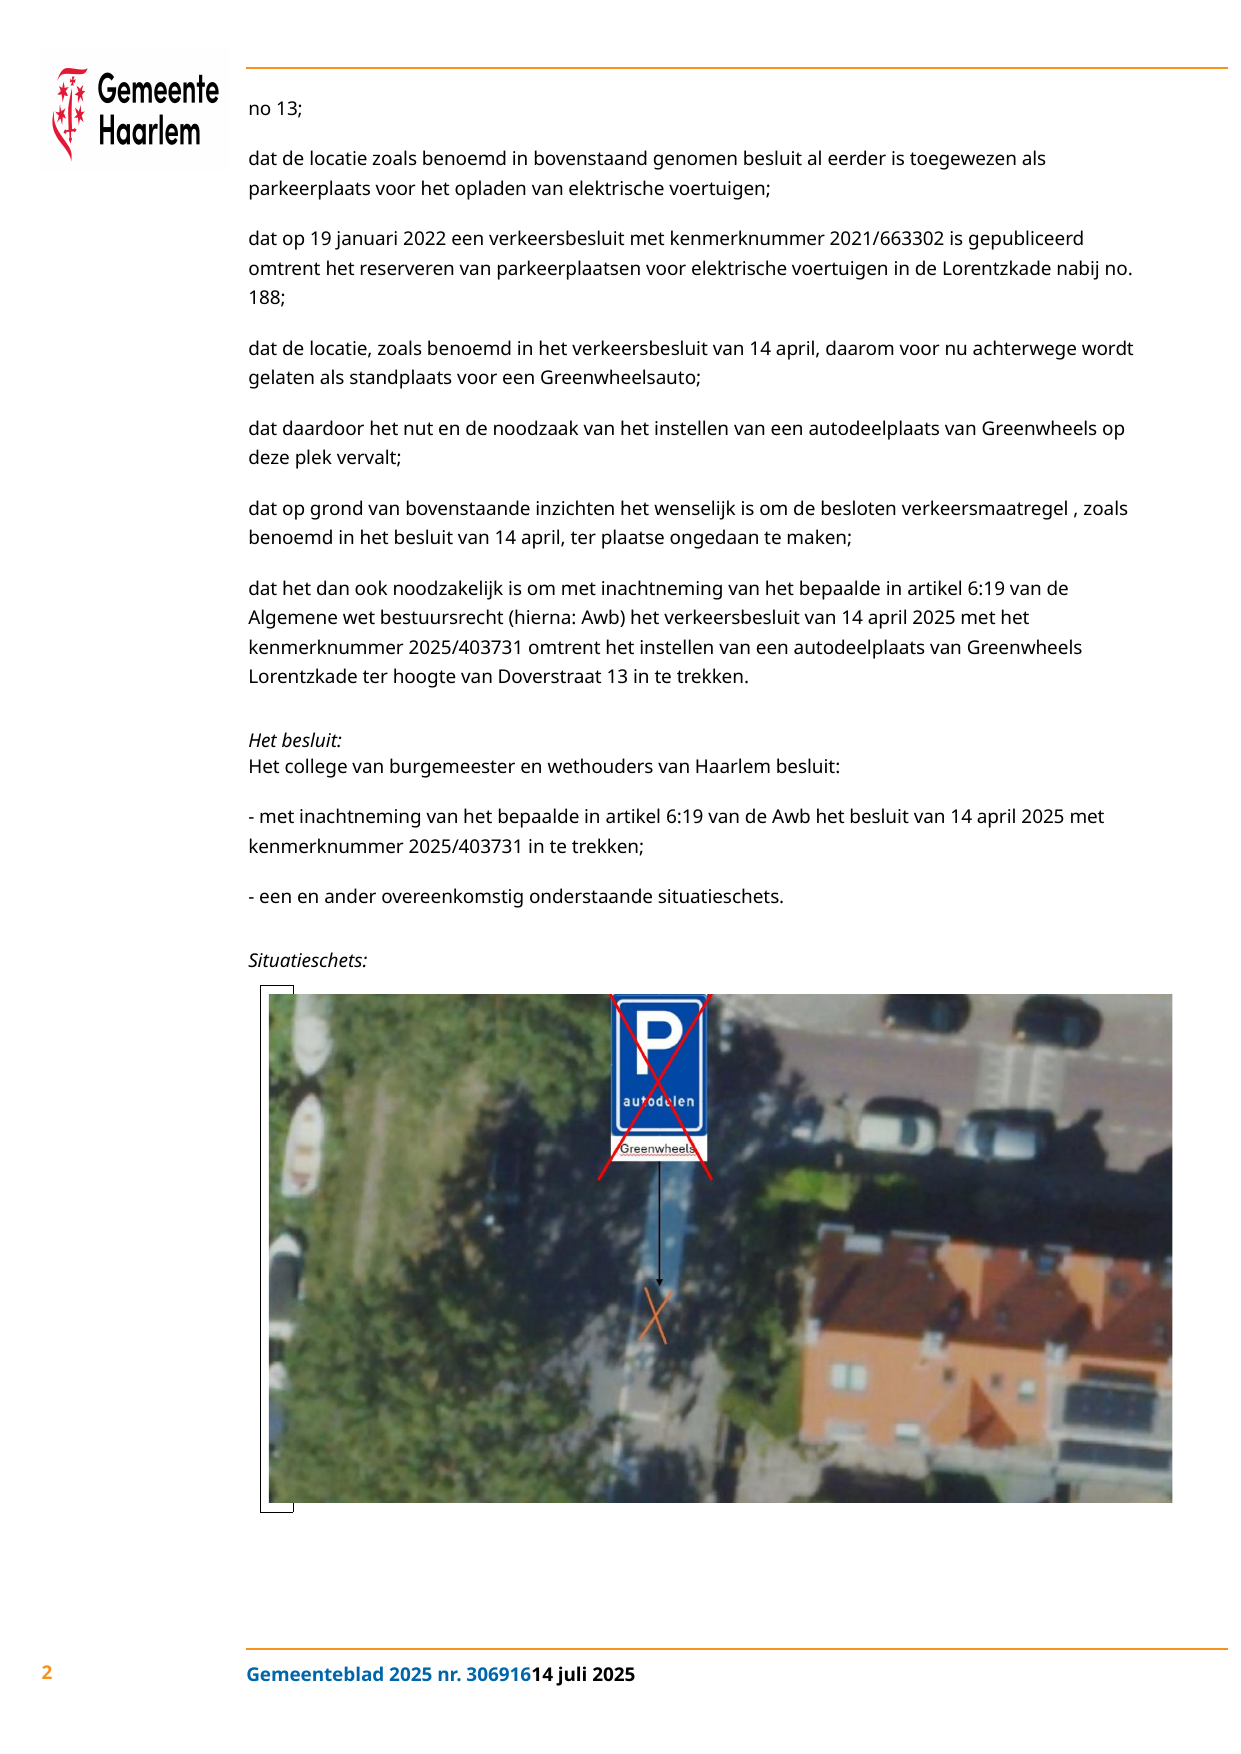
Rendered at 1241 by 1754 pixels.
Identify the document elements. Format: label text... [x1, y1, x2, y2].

text dat de locatie zoals benoemd in bovenstaand genomen besluit al eerder is toegewezen als parkeerplaats voor het opladen van elektrische voertuigen; [248, 145, 1152, 201]
text - met inachtneming van het bepaalde in artikel 6:19 van de Awb het besluit van 14 april 2025 met kenmerknummer 2025/403731 in te trekken; [248, 804, 1152, 859]
text dat op 19 januari 2022 een verkeersbesluit met kenmerknummer 2021/663302 is gepubliceerd omtrent het reserveren van parkeerplaatsen voor elektrische voertuigen in de Lorentzkade nabij no. 188; [248, 225, 1152, 310]
text no 13; [248, 95, 1152, 121]
text Het besluit: [248, 727, 1152, 753]
picture [268, 994, 1173, 1503]
text Situatieschets: [248, 948, 1152, 973]
text dat de locatie, zoals benoemd in het verkeersbesluit van 14 april, daarom voor nu achterwege wordt gelaten als standplaats voor een Greenwheelsauto; [248, 335, 1152, 390]
text Het college van burgemeester en wethouders van Haarlem besluit: [248, 753, 1152, 779]
text - een en ander overeenkomstig onderstaande situatieschets. [248, 884, 1152, 909]
text dat daardoor het nut en de noodzaak van het instellen van een autodeelplaats van Greenwheels op deze plek vervalt; [248, 415, 1152, 470]
picture [41, 47, 231, 172]
text dat op grond van bovenstaande inzichten het wenselijk is om de besloten verkeersmaatregel , zoals benoemd in het besluit van 14 april, ter plaatse ongedaan te maken; [248, 495, 1152, 550]
text dat het dan ook noodzakelijk is om met inachtneming van het bepaalde in artikel 6:19 van de Algemene wet bestuursrecht (hierna: Awb) het verkeersbesluit van 14 april 2025 met het kenmerknummer 2025/403731 omtrent het instellen van een autodeelplaats van Greenwheels Lorentzkade ter hoogte van Doverstraat 13 in te trekken. [248, 575, 1152, 689]
